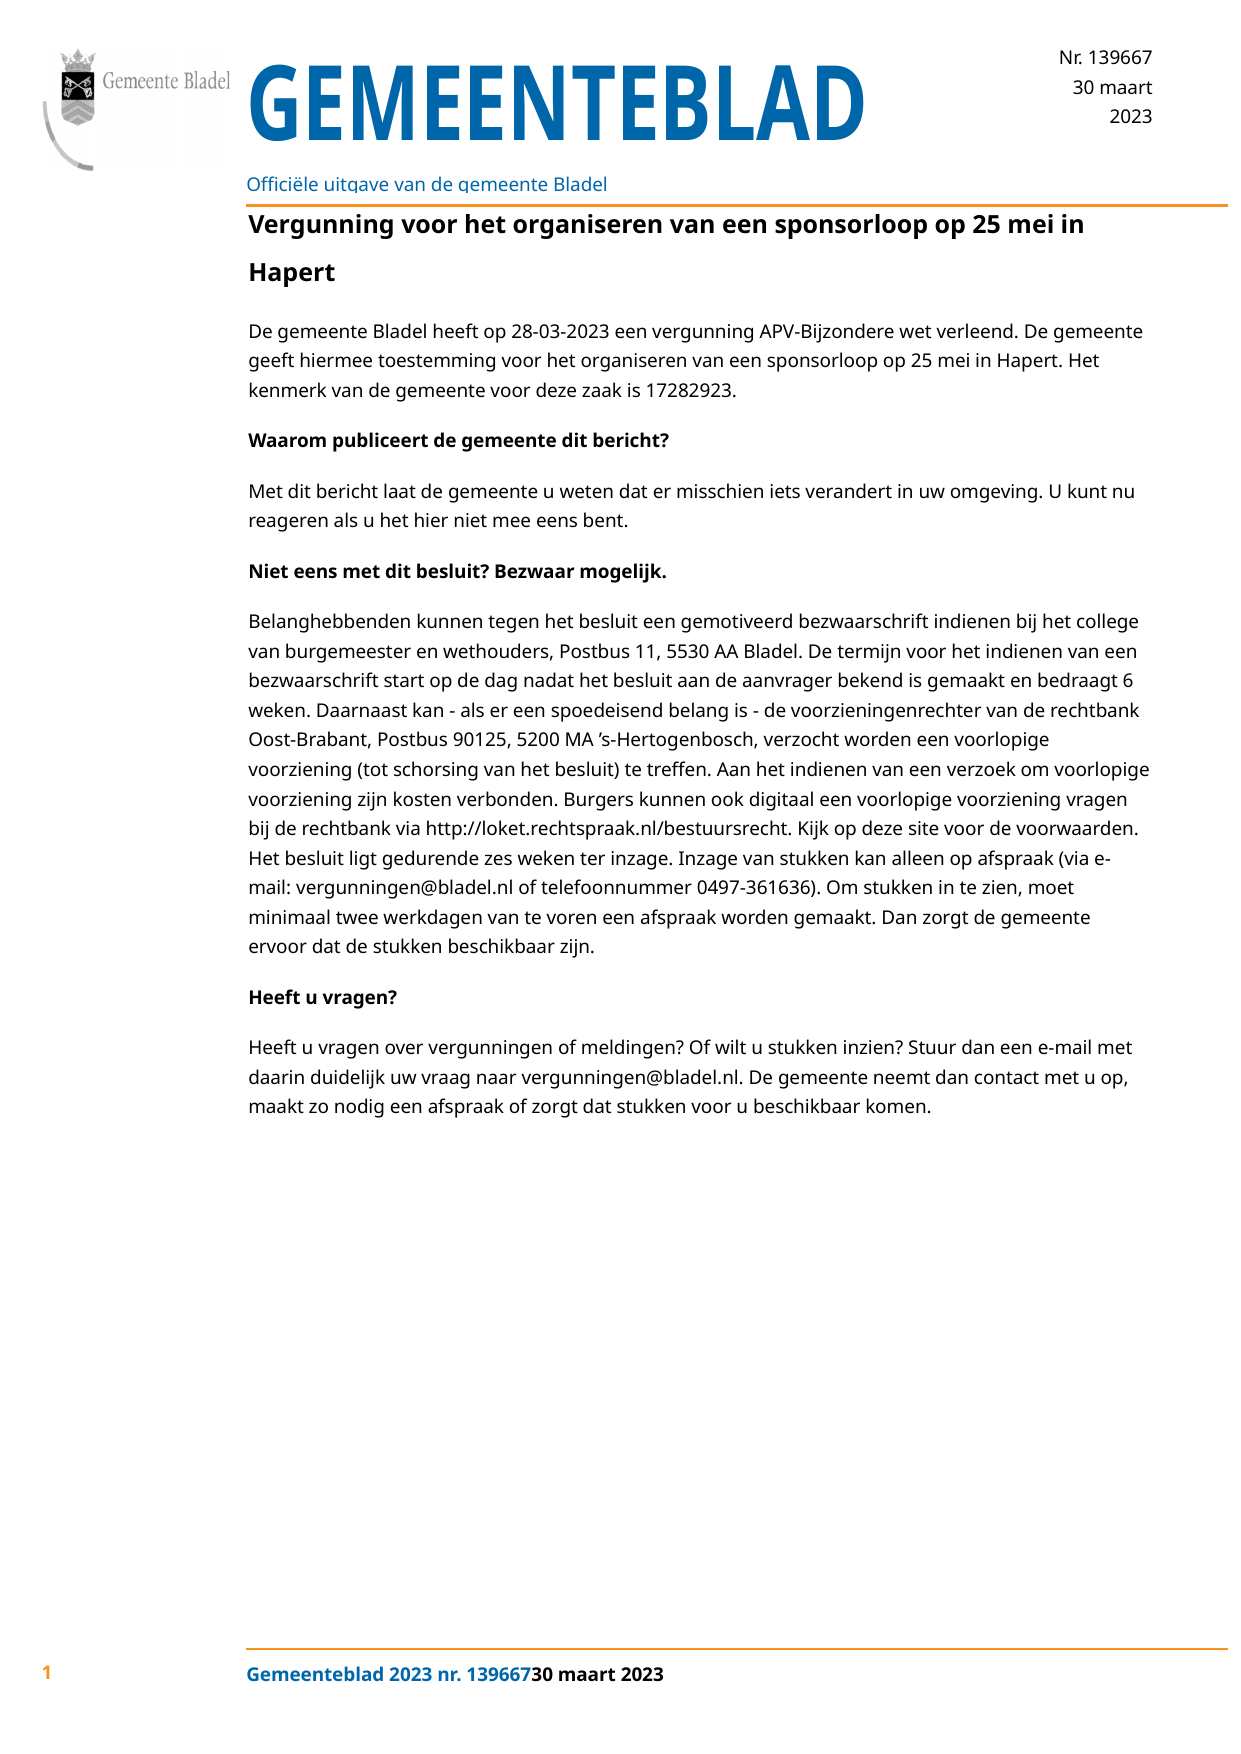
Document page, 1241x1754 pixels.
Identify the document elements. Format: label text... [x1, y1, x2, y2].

text Heeft u vragen over vergunningen of meldingen? Of wilt u stukken inzien? Stuur dan een e-mail met daarin duidelijk uw vraag naar vergunningen@bladel.nl. De gemeente neemt dan contact met u op, maakt zo nodig een afspraak of zorgt dat stukken voor u beschikbaar komen. [248, 1034, 1152, 1119]
text De gemeente Bladel heeft op 28-03-2023 een vergunning APV-Bijzondere wet verleend. De gemeente geeft hiermee toestemming voor het organiseren van een sponsorloop op 25 mei in Hapert. Het kenmerk van de gemeente voor deze zaak is 17282923. [248, 318, 1152, 403]
text Met dit bericht laat de gemeente u weten dat er misschien iets verandert in uw omgeving. U kunt nu reageren als u het hier niet mee eens bent. [248, 478, 1152, 533]
picture [41, 47, 231, 172]
text Waarom publiceert de gemeente dit bericht? [248, 427, 1152, 453]
text Vergunning voor het organiseren van een sponsorloop op 25 mei in Hapert [248, 207, 1152, 288]
text Niet eens met dit besluit? Bezwaar mogelijk. [248, 558, 1152, 584]
text Heeft u vragen? [248, 984, 1152, 1010]
text Belanghebbenden kunnen tegen het besluit een gemotiveerd bezwaarschrift indienen bij het college van burgemeester en wethouders, Postbus 11, 5530 AA Bladel. De termijn voor het indienen van een bezwaarschrift start op de dag nadat het besluit aan de aanvrager bekend is gemaakt en bedraagt 6 weken. Daarnaast kan - als er een spoedeisend belang is - de voorzieningenrechter van de rechtbank Oost-Brabant, Postbus 90125, 5200 MA ’s-Hertogenbosch, verzocht worden een voorlopige voorziening (tot schorsing van het besluit) te treffen. Aan het indienen van een verzoek om voorlopige voorziening zijn kosten verbonden. Burgers kunnen ook digitaal een voorlopige voorziening vragen bij de rechtbank via http://loket.rechtspraak.nl/bestuursrecht. Kijk op deze site voor de voorwaarden. Het besluit ligt gedurende zes weken ter inzage. Inzage van stukken kan alleen op afspraak (via e-mail: vergunningen@bladel.nl of telefoonnummer 0497-361636). Om stukken in te zien, moet minimaal twee werkdagen van te voren een afspraak worden gemaakt. Dan zorgt de gemeente ervoor dat de stukken beschikbaar zijn. [248, 608, 1152, 959]
